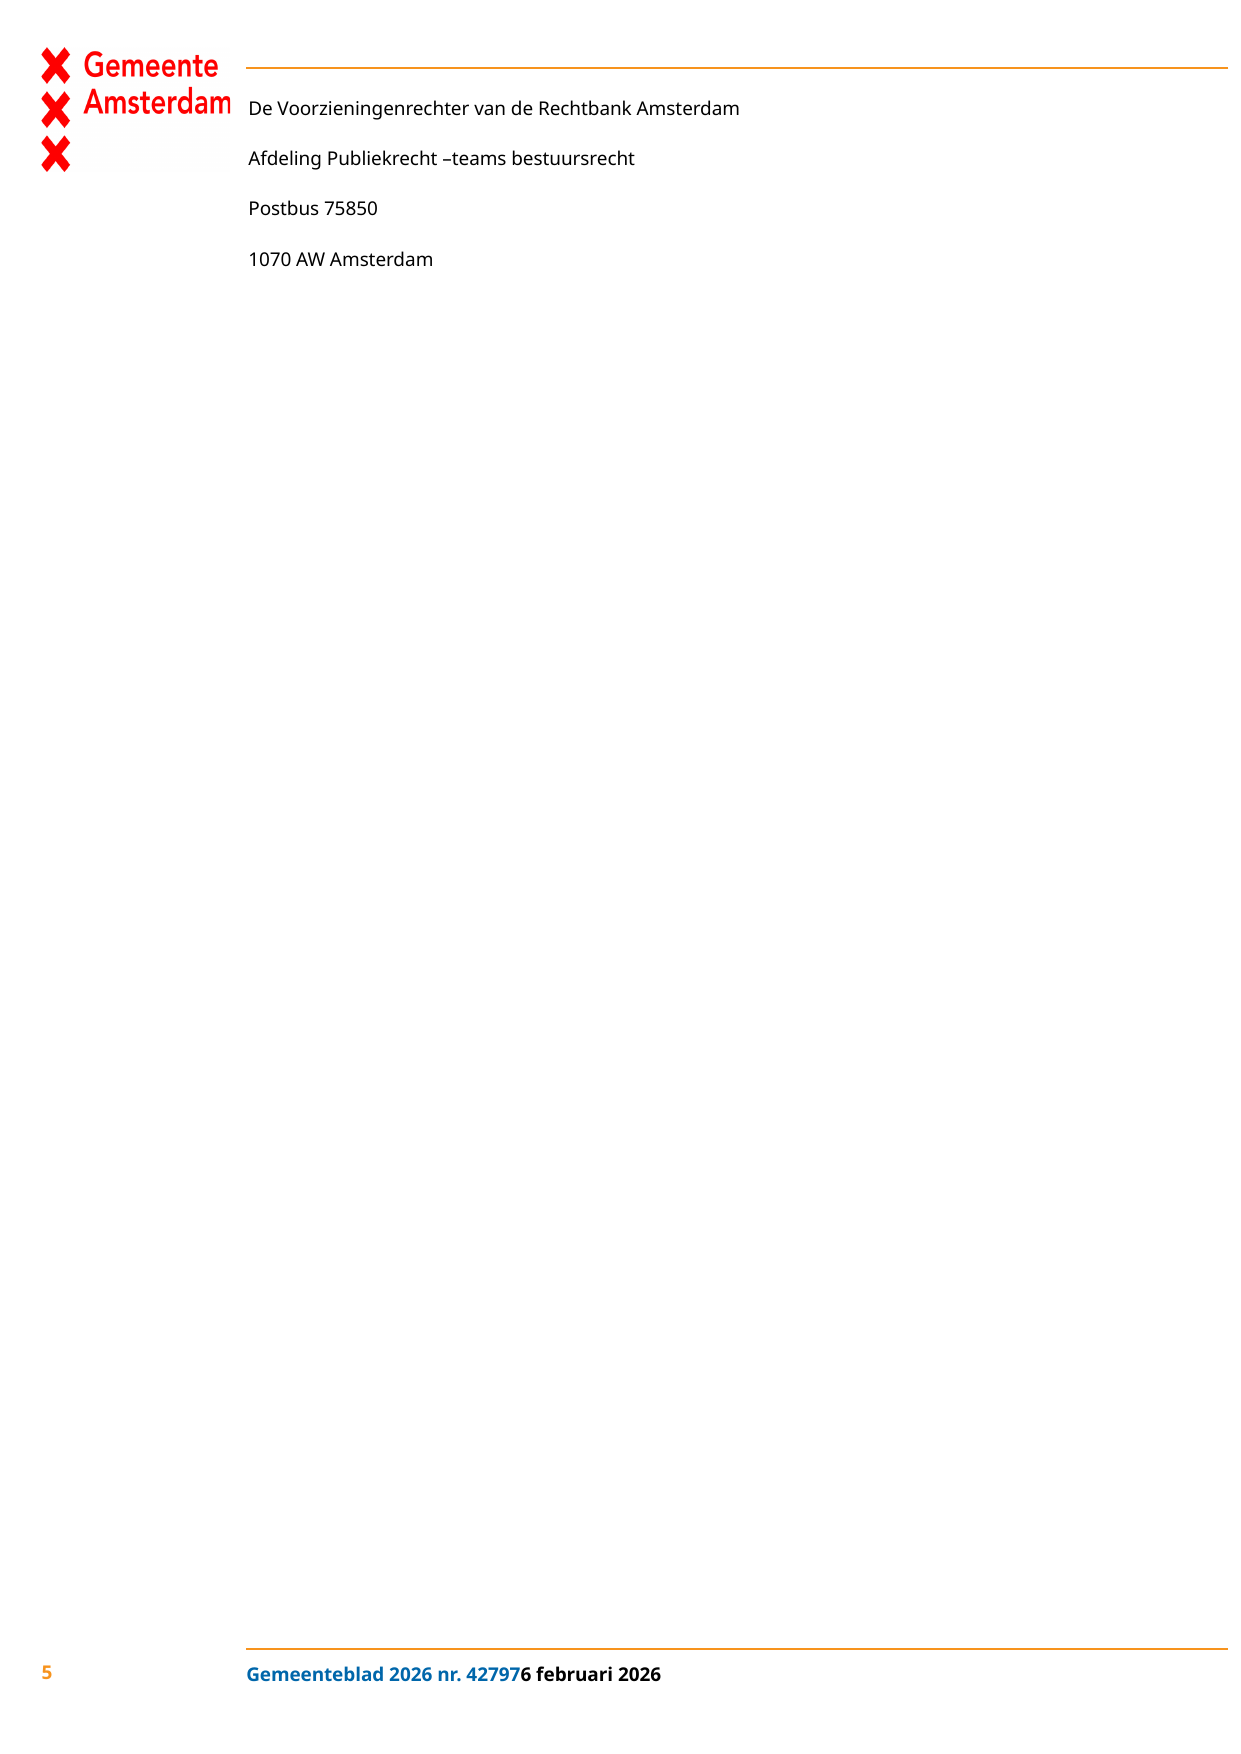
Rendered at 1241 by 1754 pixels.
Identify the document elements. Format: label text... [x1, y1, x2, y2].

text De Voorzieningenrechter van de Rechtbank Amsterdam [248, 95, 1152, 121]
text 1070 AW Amsterdam [248, 246, 1152, 272]
text Afdeling Publiekrecht –teams bestuursrecht [248, 145, 1152, 171]
text Postbus 75850 [248, 196, 1152, 221]
picture [41, 47, 231, 172]
